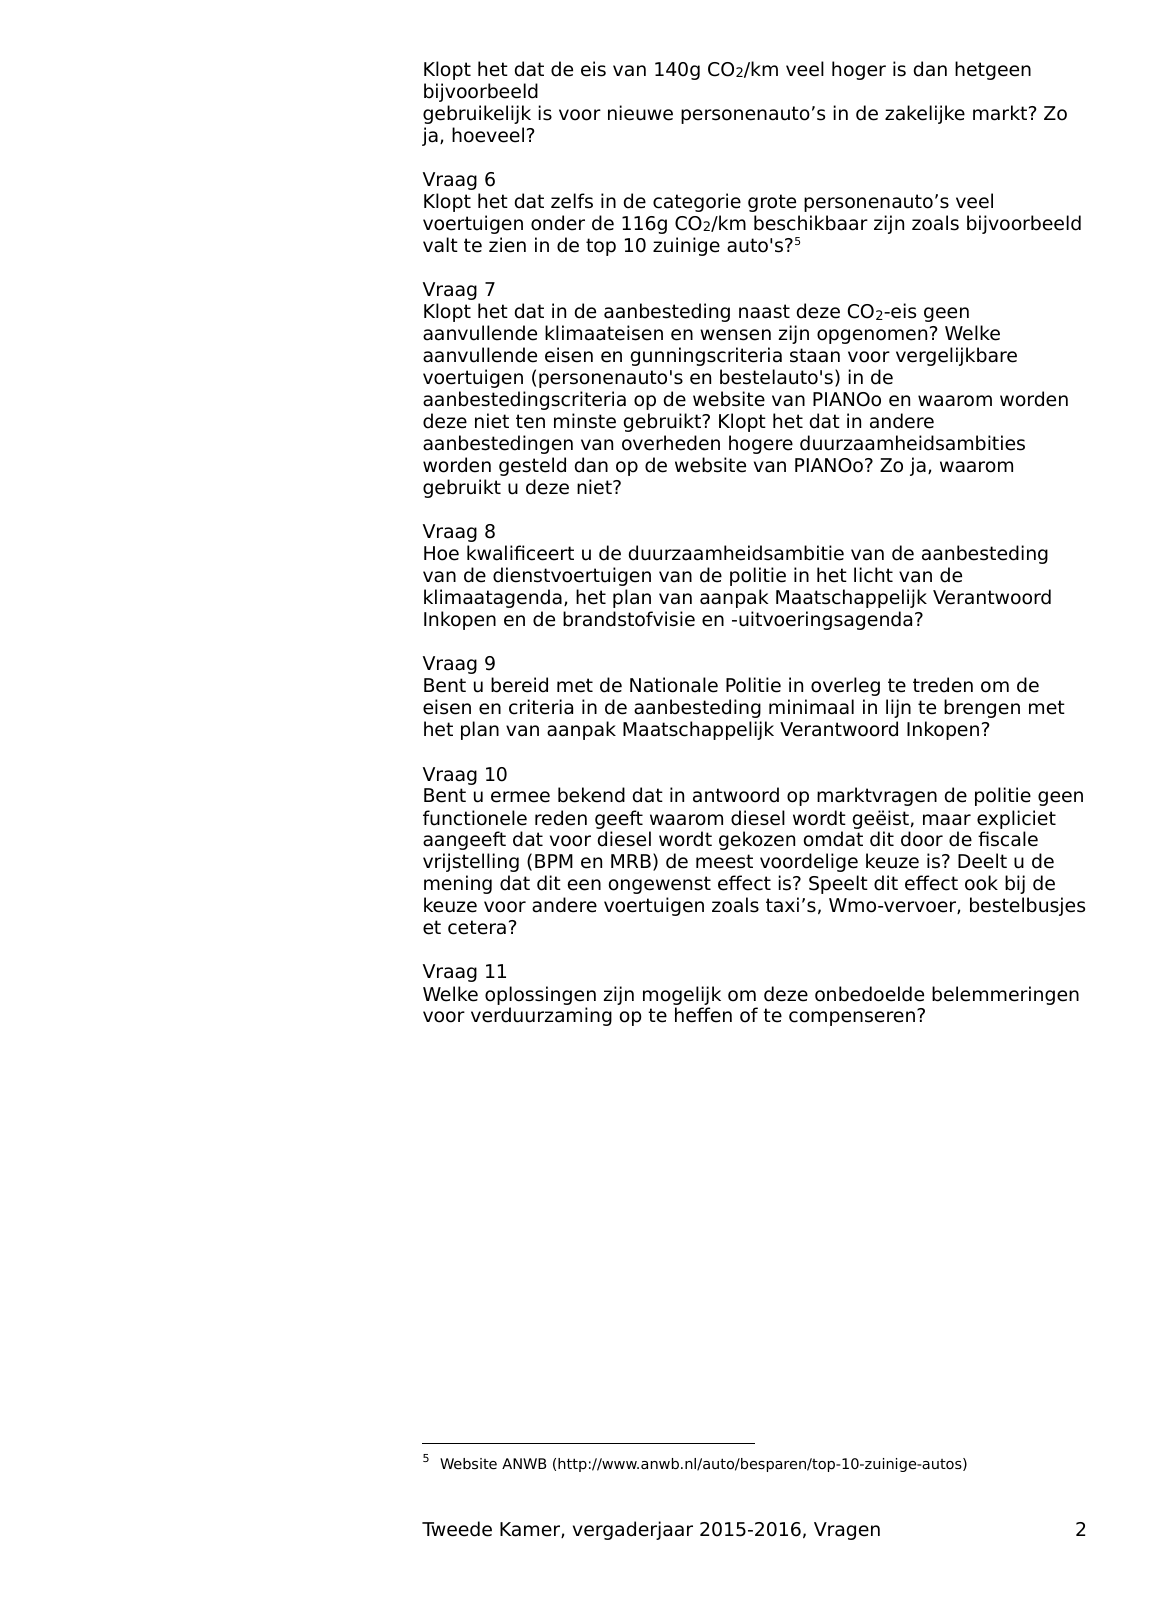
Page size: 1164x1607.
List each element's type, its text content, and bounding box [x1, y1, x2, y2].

text Hoe kwalificeert u de duurzaamheidsambitie van de aanbesteding van de dienstvoertuigen van de politie in het licht van de klimaatagenda, het plan van aanpak Maatschappelijk Verantwoord Inkopen en de brandstofvisie en -uitvoeringsagenda? [422, 543, 1087, 631]
text Vraag 8 [422, 521, 1087, 543]
text Vraag 11 [422, 961, 1087, 983]
text Website ANWB (http://www.anwb.nl/auto/besparen/top-10-zuinige-autos) [422, 1452, 1087, 1474]
text Bent u bereid met de Nationale Politie in overleg te treden om de eisen en criteria in de aanbesteding minimaal in lijn te brengen met het plan van aanpak Maatschappelijk Verantwoord Inkopen? [422, 675, 1087, 741]
text gebruikelijk is voor nieuwe personenauto’s in de zakelijke markt? Zo ja, hoeveel? [422, 103, 1087, 147]
text Klopt het dat zelfs in de categorie grote personenauto’s veel voertuigen onder de 116g CO2/km beschikbaar zijn zoals bijvoorbeeld valt te zien in de top 10 zuinige auto's? [422, 191, 1087, 257]
text Bent u ermee bekend dat in antwoord op marktvragen de politie geen functionele reden geeft waarom diesel wordt geëist, maar expliciet aangeeft dat voor diesel wordt gekozen omdat dit door de fiscale vrijstelling (BPM en MRB) de meest voordelige keuze is? Deelt u de mening dat dit een ongewenst effect is? Speelt dit effect ook bij de keuze voor andere voertuigen zoals taxi’s, Wmo-vervoer, bestelbusjes et cetera? [422, 785, 1087, 939]
text Vraag 6 [422, 169, 1087, 191]
text Vraag 10 [422, 763, 1087, 785]
text Klopt het dat in de aanbesteding naast deze CO2-eis geen aanvullende klimaateisen en wensen zijn opgenomen? Welke aanvullende eisen en gunningscriteria staan voor vergelijkbare voertuigen (personenauto's en bestelauto's) in de aanbestedingscriteria op de website van PIANOo en waarom worden deze niet ten minste gebruikt? Klopt het dat in andere aanbestedingen van overheden hogere duurzaamheidsambities worden gesteld dan op de website van PIANOo? Zo ja, waarom gebruikt u deze niet? [422, 301, 1087, 499]
text Welke oplossingen zijn mogelijk om deze onbedoelde belemmeringen voor verduurzaming op te heffen of te compenseren? [422, 983, 1087, 1027]
text Klopt het dat de eis van 140g CO2/km veel hoger is dan hetgeen bijvoorbeeld [422, 59, 1087, 103]
text Vraag 7 [422, 279, 1087, 301]
text Vraag 9 [422, 653, 1087, 675]
